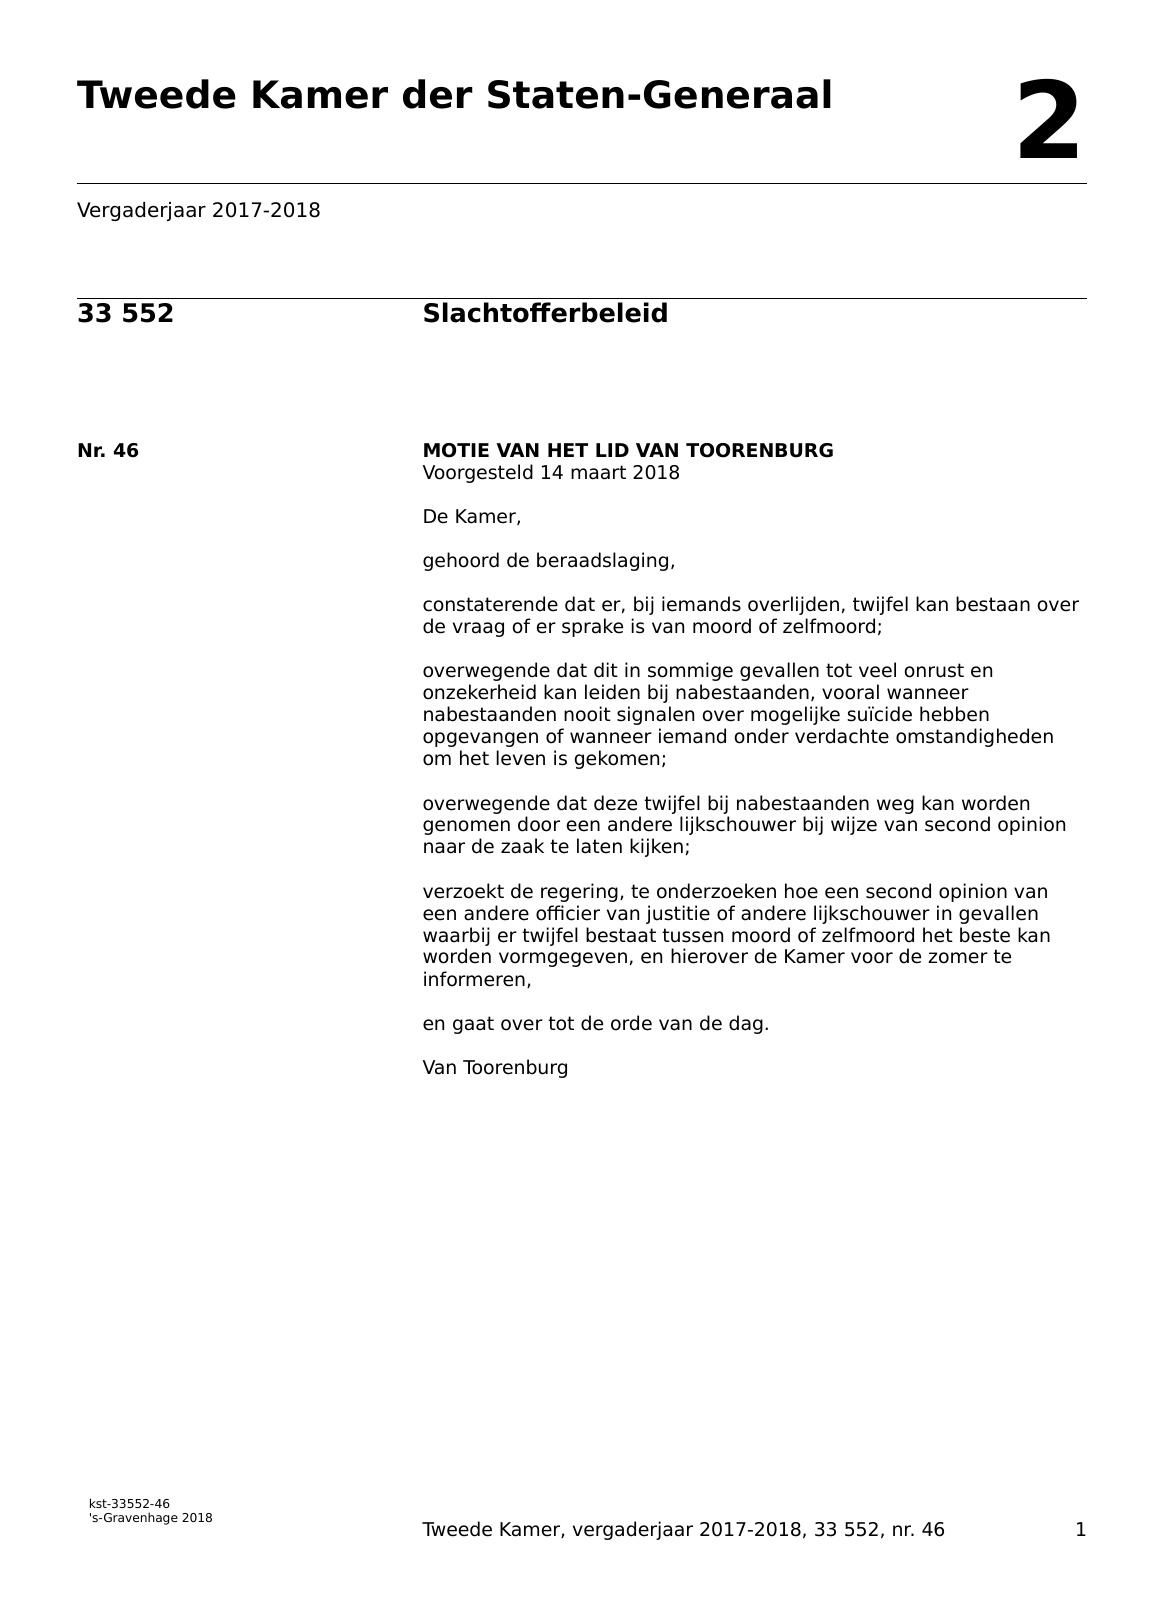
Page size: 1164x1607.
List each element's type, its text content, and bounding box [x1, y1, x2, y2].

subtitle Nr. 46 MOTIE VAN HET LID VAN TOORENBURG [77, 440, 1087, 462]
text De Kamer, [422, 506, 1087, 528]
text constaterende dat er, bij iemands overlijden, twijfel kan bestaan over de vraag of er sprake is van moord of zelfmoord; [422, 594, 1087, 638]
text overwegende dat dit in sommige gevallen tot veel onrust en onzekerheid kan leiden bij nabestaanden, vooral wanneer nabestaanden nooit signalen over mogelijke suïcide hebben opgevangen of wanneer iemand onder verdachte omstandigheden om het leven is gekomen; [422, 660, 1087, 770]
subtitle 33 552 Slachtofferbeleid [77, 299, 1087, 329]
table_header 2 [886, 59, 1087, 183]
text 's-Gravenhage 2018 [88, 1511, 323, 1525]
text verzoekt de regering, te onderzoeken hoe een second opinion van een andere officier van justitie of andere lijkschouwer in gevallen waarbij er twijfel bestaat tussen moord of zelfmoord het beste kan worden vormgegeven, en hierover de Kamer voor de zomer te informeren, [422, 881, 1087, 990]
table_cell Vergaderjaar 2017-2018 [77, 184, 1087, 298]
text gehoord de beraadslaging, [422, 550, 1087, 572]
text Voorgesteld 14 maart 2018 [422, 462, 1087, 484]
text Van Toorenburg [422, 1057, 1087, 1079]
text overwegende dat deze twijfel bij nabestaanden weg kan worden genomen door een andere lijkschouwer bij wijze van second opinion naar de zaak te laten kijken; [422, 792, 1087, 858]
text kst-33552-46 [88, 1497, 323, 1511]
text en gaat over tot de orde van de dag. [422, 1013, 1087, 1034]
table_header Tweede Kamer der Staten-Generaal [77, 59, 886, 183]
